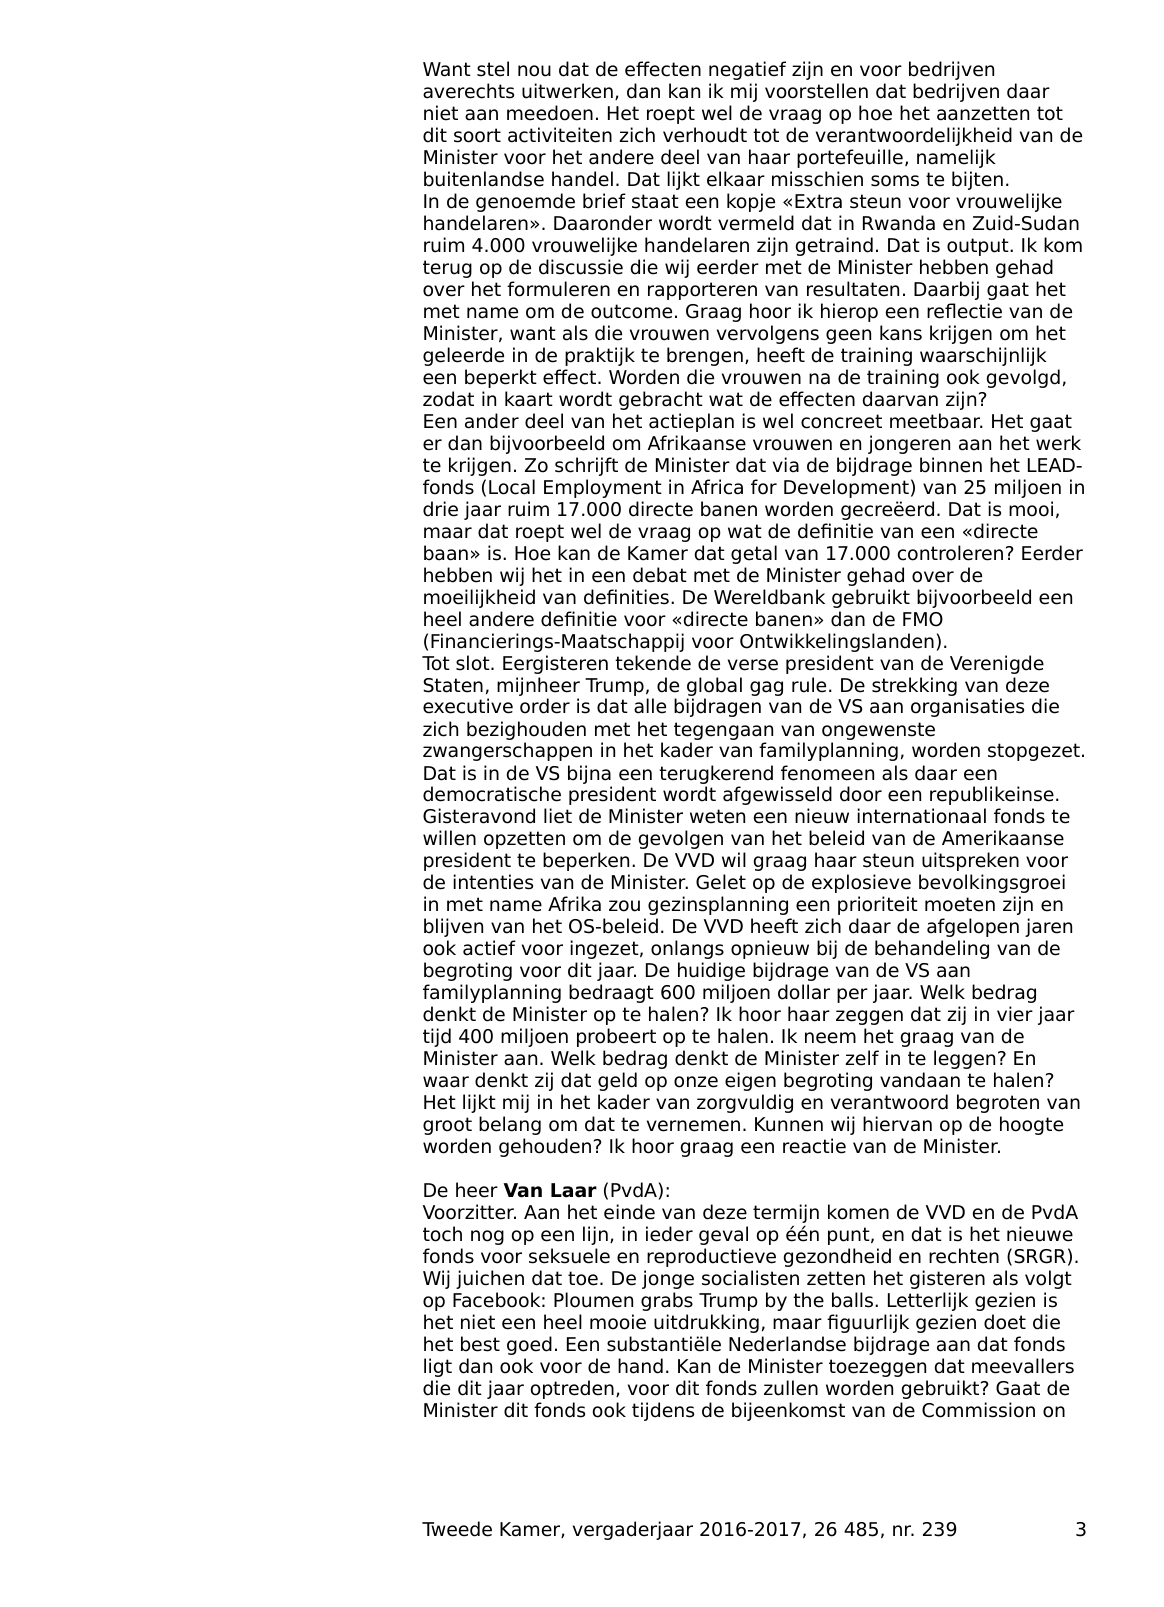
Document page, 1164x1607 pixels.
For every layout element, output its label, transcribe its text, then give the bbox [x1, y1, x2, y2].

text De heer Van Laar (PvdA): [422, 1180, 1087, 1202]
text In de genoemde brief staat een kopje «Extra steun voor vrouwelijke handelaren». Daaronder wordt vermeld dat in Rwanda en Zuid-Sudan ruim 4.000 vrouwelijke handelaren zijn getraind. Dat is output. Ik kom terug op de discussie die wij eerder met de Minister hebben gehad over het formuleren en rapporteren van resultaten. Daarbij gaat het met name om de outcome. Graag hoor ik hierop een reflectie van de Minister, want als die vrouwen vervolgens geen kans krijgen om het geleerde in de praktijk te brengen, heeft de training waarschijnlijk een beperkt effect. Worden die vrouwen na de training ook gevolgd, zodat in kaart wordt gebracht wat de effecten daarvan zijn? [422, 191, 1087, 411]
text Tot slot. Eergisteren tekende de verse president van de Verenigde Staten, mijnheer Trump, de global gag rule. De strekking van deze executive order is dat alle bijdragen van de VS aan organisaties die zich bezighouden met het tegengaan van ongewenste zwangerschappen in het kader van familyplanning, worden stopgezet. Dat is in de VS bijna een terugkerend fenomeen als daar een democratische president wordt afgewisseld door een republikeinse. Gisteravond liet de Minister weten een nieuw internationaal fonds te willen opzetten om de gevolgen van het beleid van de Amerikaanse president te beperken. De VVD wil graag haar steun uitspreken voor de intenties van de Minister. Gelet op de explosieve bevolkingsgroei in met name Afrika zou gezinsplanning een prioriteit moeten zijn en blijven van het OS-beleid. De VVD heeft zich daar de afgelopen jaren ook actief voor ingezet, onlangs opnieuw bij de behandeling van de begroting voor dit jaar. De huidige bijdrage van de VS aan familyplanning bedraagt 600 miljoen dollar per jaar. Welk bedrag denkt de Minister op te halen? Ik hoor haar zeggen dat zij in vier jaar tijd 400 miljoen probeert op te halen. Ik neem het graag van de Minister aan. Welk bedrag denkt de Minister zelf in te leggen? En waar denkt zij dat geld op onze eigen begroting vandaan te halen? Het lijkt mij in het kader van zorgvuldig en verantwoord begroten van groot belang om dat te vernemen. Kunnen wij hiervan op de hoogte worden gehouden? Ik hoor graag een reactie van de Minister. [422, 652, 1087, 1158]
text Voorzitter. Aan het einde van deze termijn komen de VVD en de PvdA toch nog op een lijn, in ieder geval op één punt, en dat is het nieuwe fonds voor seksuele en reproductieve gezondheid en rechten (SRGR). Wij juichen dat toe. De jonge socialisten zetten het gisteren als volgt op Facebook: Ploumen grabs Trump by the balls. Letterlijk gezien is het niet een heel mooie uitdrukking, maar figuurlijk gezien doet die het best goed. Een substantiële Nederlandse bijdrage aan dat fonds ligt dan ook voor de hand. Kan de Minister toezeggen dat meevallers die dit jaar optreden, voor dit fonds zullen worden gebruikt? Gaat de Minister dit fonds ook tijdens de bijeenkomst van de Commission on [422, 1202, 1087, 1422]
text Een ander deel van het actieplan is wel concreet meetbaar. Het gaat er dan bijvoorbeeld om Afrikaanse vrouwen en jongeren aan het werk te krijgen. Zo schrijft de Minister dat via de bijdrage binnen het LEAD-fonds (Local Employment in Africa for Development) van 25 miljoen in drie jaar ruim 17.000 directe banen worden gecreëerd. Dat is mooi, maar dat roept wel de vraag op wat de definitie van een «directe baan» is. Hoe kan de Kamer dat getal van 17.000 controleren? Eerder hebben wij het in een debat met de Minister gehad over de moeilijkheid van definities. De Wereldbank gebruikt bijvoorbeeld een heel andere definitie voor «directe banen» dan de FMO (Financierings-Maatschappij voor Ontwikkelingslanden). [422, 411, 1087, 652]
text Want stel nou dat de effecten negatief zijn en voor bedrijven averechts uitwerken, dan kan ik mij voorstellen dat bedrijven daar niet aan meedoen. Het roept wel de vraag op hoe het aanzetten tot dit soort activiteiten zich verhoudt tot de verantwoordelijkheid van de Minister voor het andere deel van haar portefeuille, namelijk buitenlandse handel. Dat lijkt elkaar misschien soms te bijten. [422, 59, 1087, 191]
